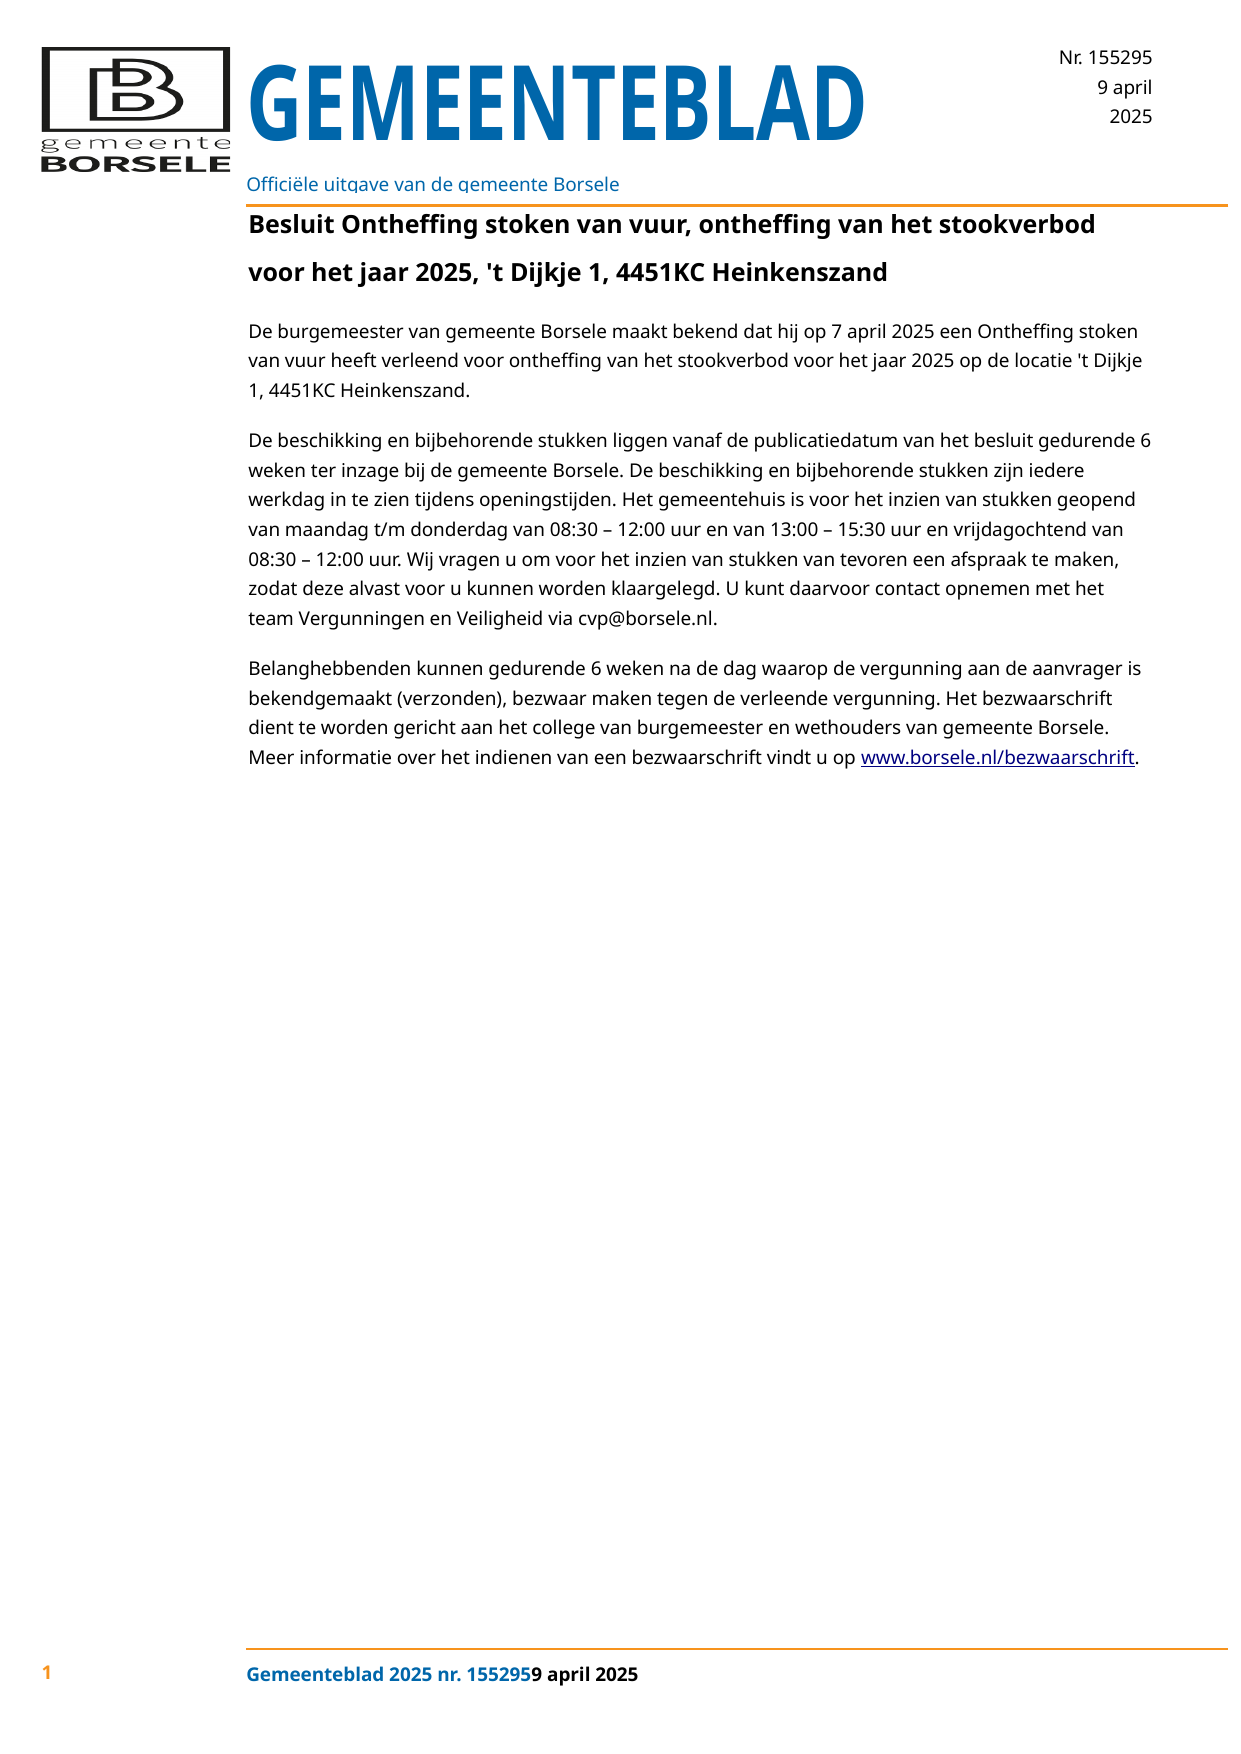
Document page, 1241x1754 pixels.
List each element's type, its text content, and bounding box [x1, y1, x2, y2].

text Besluit Ontheffing stoken van vuur, ontheffing van het stookverbod voor het jaar 2025, 't Dijkje 1, 4451KC Heinkenszand [248, 207, 1152, 288]
text Belanghebbenden kunnen gedurende 6 weken na de dag waarop de vergunning aan de aanvrager is bekendgemaakt (verzonden), bezwaar maken tegen de verleende vergunning. Het bezwaarschrift dient te worden gericht aan het college van burgemeester en wethouders van gemeente Borsele. Meer informatie over het indienen van een bezwaarschrift vindt u op www.borsele.nl/bezwaarschrift. [248, 655, 1152, 770]
text De burgemeester van gemeente Borsele maakt bekend dat hij op 7 april 2025 een Ontheffing stoken van vuur heeft verleend voor ontheffing van het stookverbod voor het jaar 2025 op de locatie 't Dijkje 1, 4451KC Heinkenszand. [248, 318, 1152, 403]
text De beschikking en bijbehorende stukken liggen vanaf de publicatiedatum van het besluit gedurende 6 weken ter inzage bij de gemeente Borsele. De beschikking en bijbehorende stukken zijn iedere werkdag in te zien tijdens openingstijden. Het gemeentehuis is voor het inzien van stukken geopend van maandag t/m donderdag van 08:30 – 12:00 uur en van 13:00 – 15:30 uur en vrijdagochtend van 08:30 – 12:00 uur. Wij vragen u om voor het inzien van stukken van tevoren een afspraak te maken, zodat deze alvast voor u kunnen worden klaargelegd. U kunt daarvoor contact opnemen met het team Vergunningen en Veiligheid via cvp@borsele.nl. [248, 427, 1152, 631]
picture [41, 47, 231, 172]
